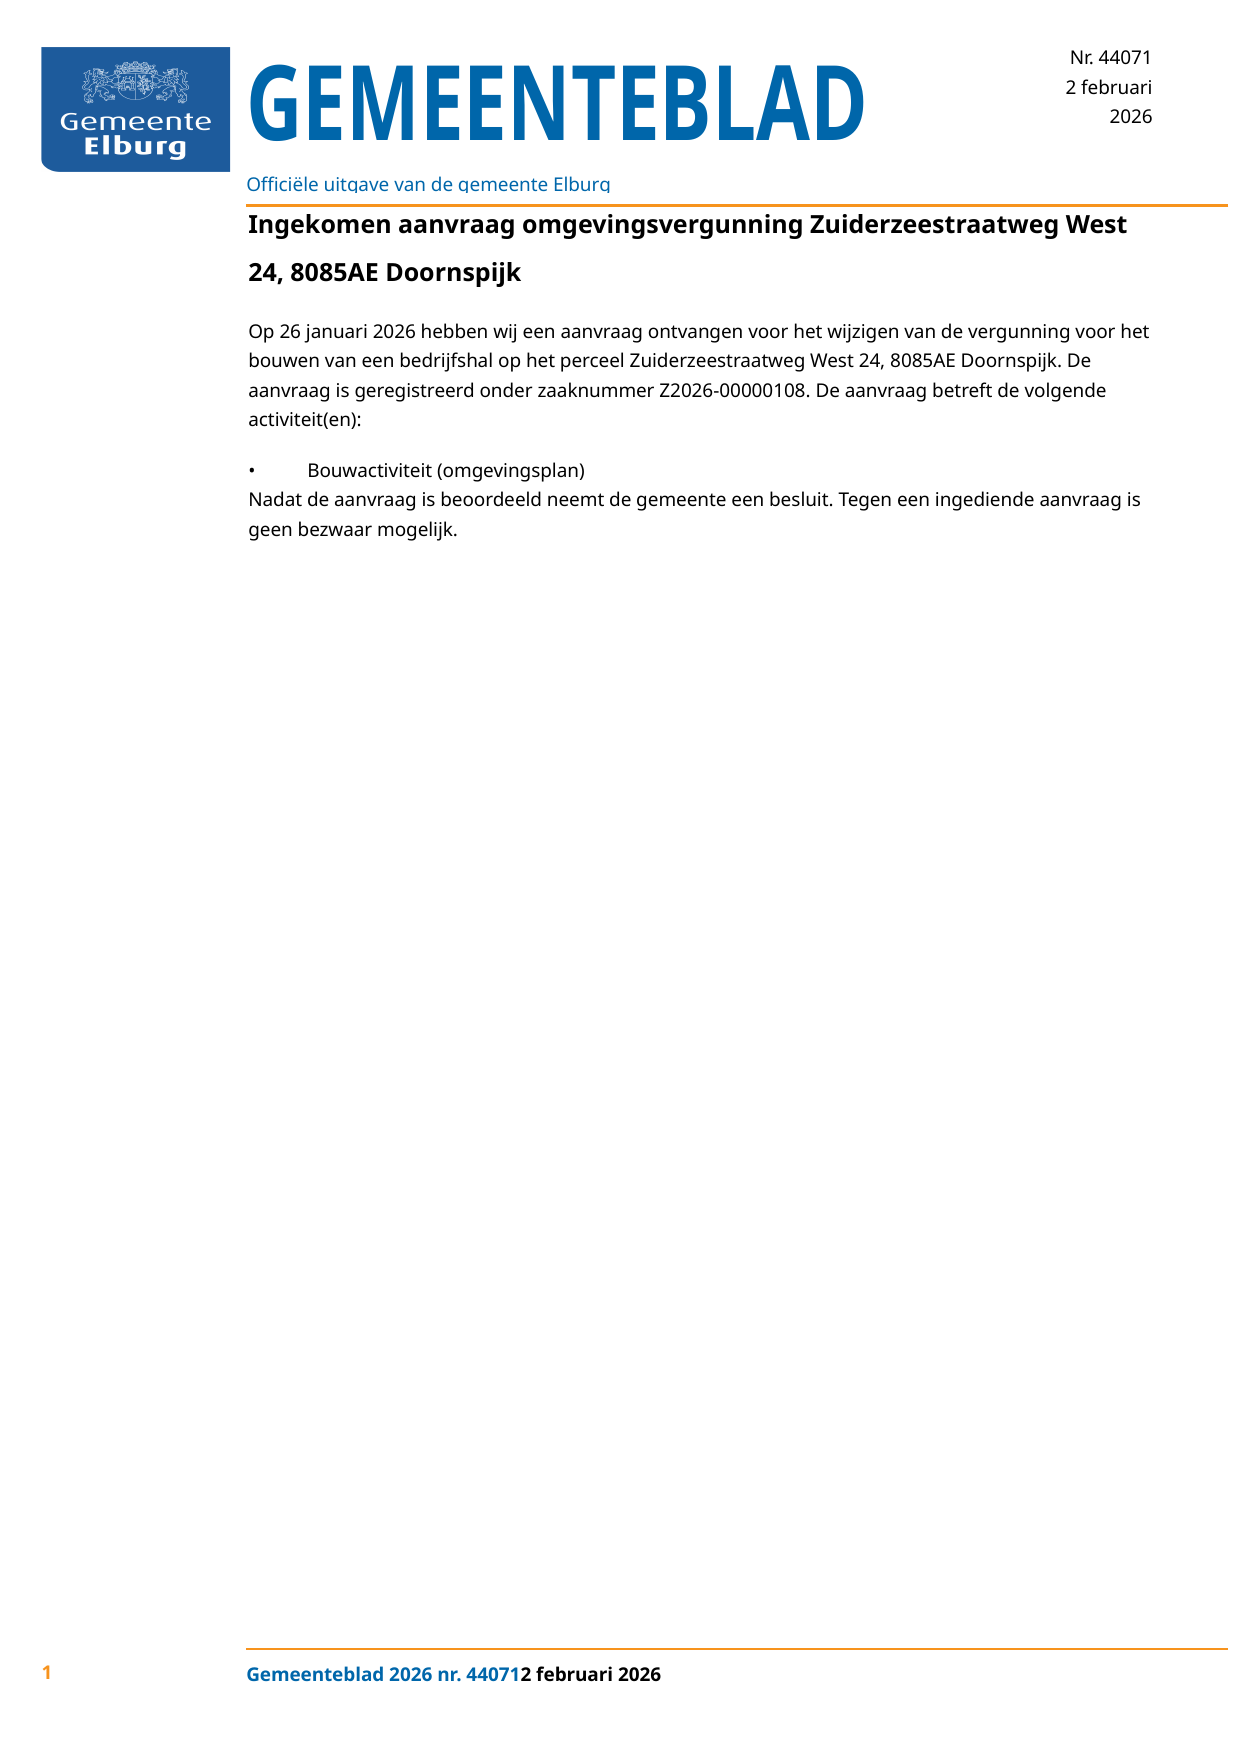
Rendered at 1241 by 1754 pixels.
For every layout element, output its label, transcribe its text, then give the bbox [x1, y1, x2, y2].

text Ingekomen aanvraag omgevingsvergunning Zuiderzeestraatweg West 24, 8085AE Doornspijk [248, 207, 1152, 288]
picture [41, 47, 231, 172]
list Bouwactiviteit (omgevingsplan) [248, 457, 1152, 483]
text Op 26 januari 2026 hebben wij een aanvraag ontvangen voor het wijzigen van de vergunning voor het bouwen van een bedrijfshal op het perceel Zuiderzeestraatweg West 24, 8085AE Doornspijk. De aanvraag is geregistreerd onder zaaknummer Z2026-00000108. De aanvraag betreft de volgende activiteit(en): [248, 318, 1152, 432]
text Nadat de aanvraag is beoordeeld neemt de gemeente een besluit. Tegen een ingediende aanvraag is geen bezwaar mogelijk. [248, 487, 1152, 542]
